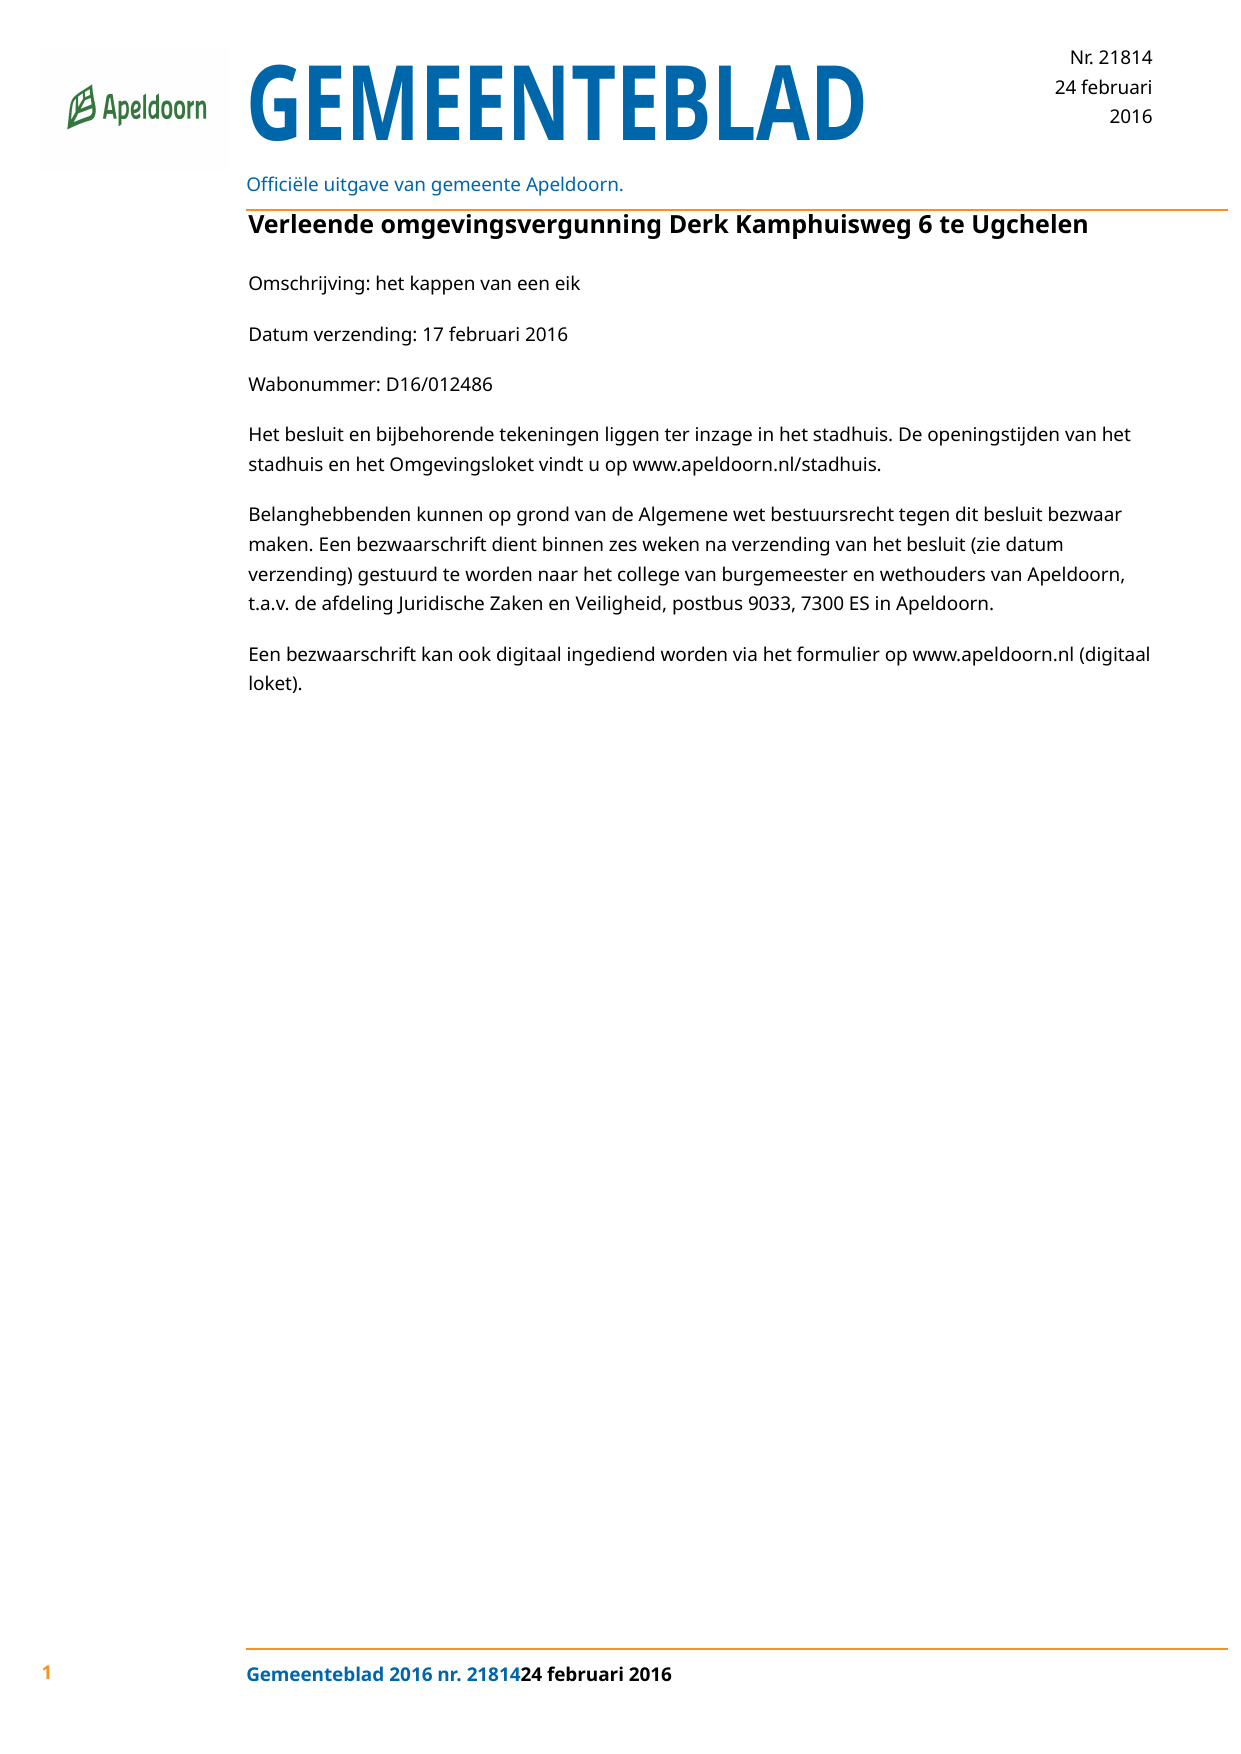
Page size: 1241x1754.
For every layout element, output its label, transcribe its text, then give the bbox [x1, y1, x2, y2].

text Een bezwaarschrift kan ook digitaal ingediend worden via het formulier op www.apeldoorn.nl (digitaal loket). [248, 641, 1152, 696]
text Wabonummer: D16/012486 [248, 371, 1152, 397]
text Omschrijving: het kappen van een eik [248, 270, 1152, 296]
text Het besluit en bijbehorende tekeningen liggen ter inzage in het stadhuis. De openingstijden van het stadhuis en het Omgevingsloket vindt u op www.apeldoorn.nl/stadhuis. [248, 422, 1152, 477]
text Verleende omgevingsvergunning Derk Kamphuisweg 6 te Ugchelen [248, 211, 1152, 241]
picture [41, 47, 231, 172]
text Belanghebbenden kunnen op grond van de Algemene wet bestuursrecht tegen dit besluit bezwaar maken. Een bezwaarschrift dient binnen zes weken na verzending van het besluit (zie datum verzending) gestuurd te worden naar het college van burgemeester en wethouders van Apeldoorn, t.a.v. de afdeling Juridische Zaken en Veiligheid, postbus 9033, 7300 ES in Apeldoorn. [248, 502, 1152, 616]
text Datum verzending: 17 februari 2016 [248, 321, 1152, 346]
